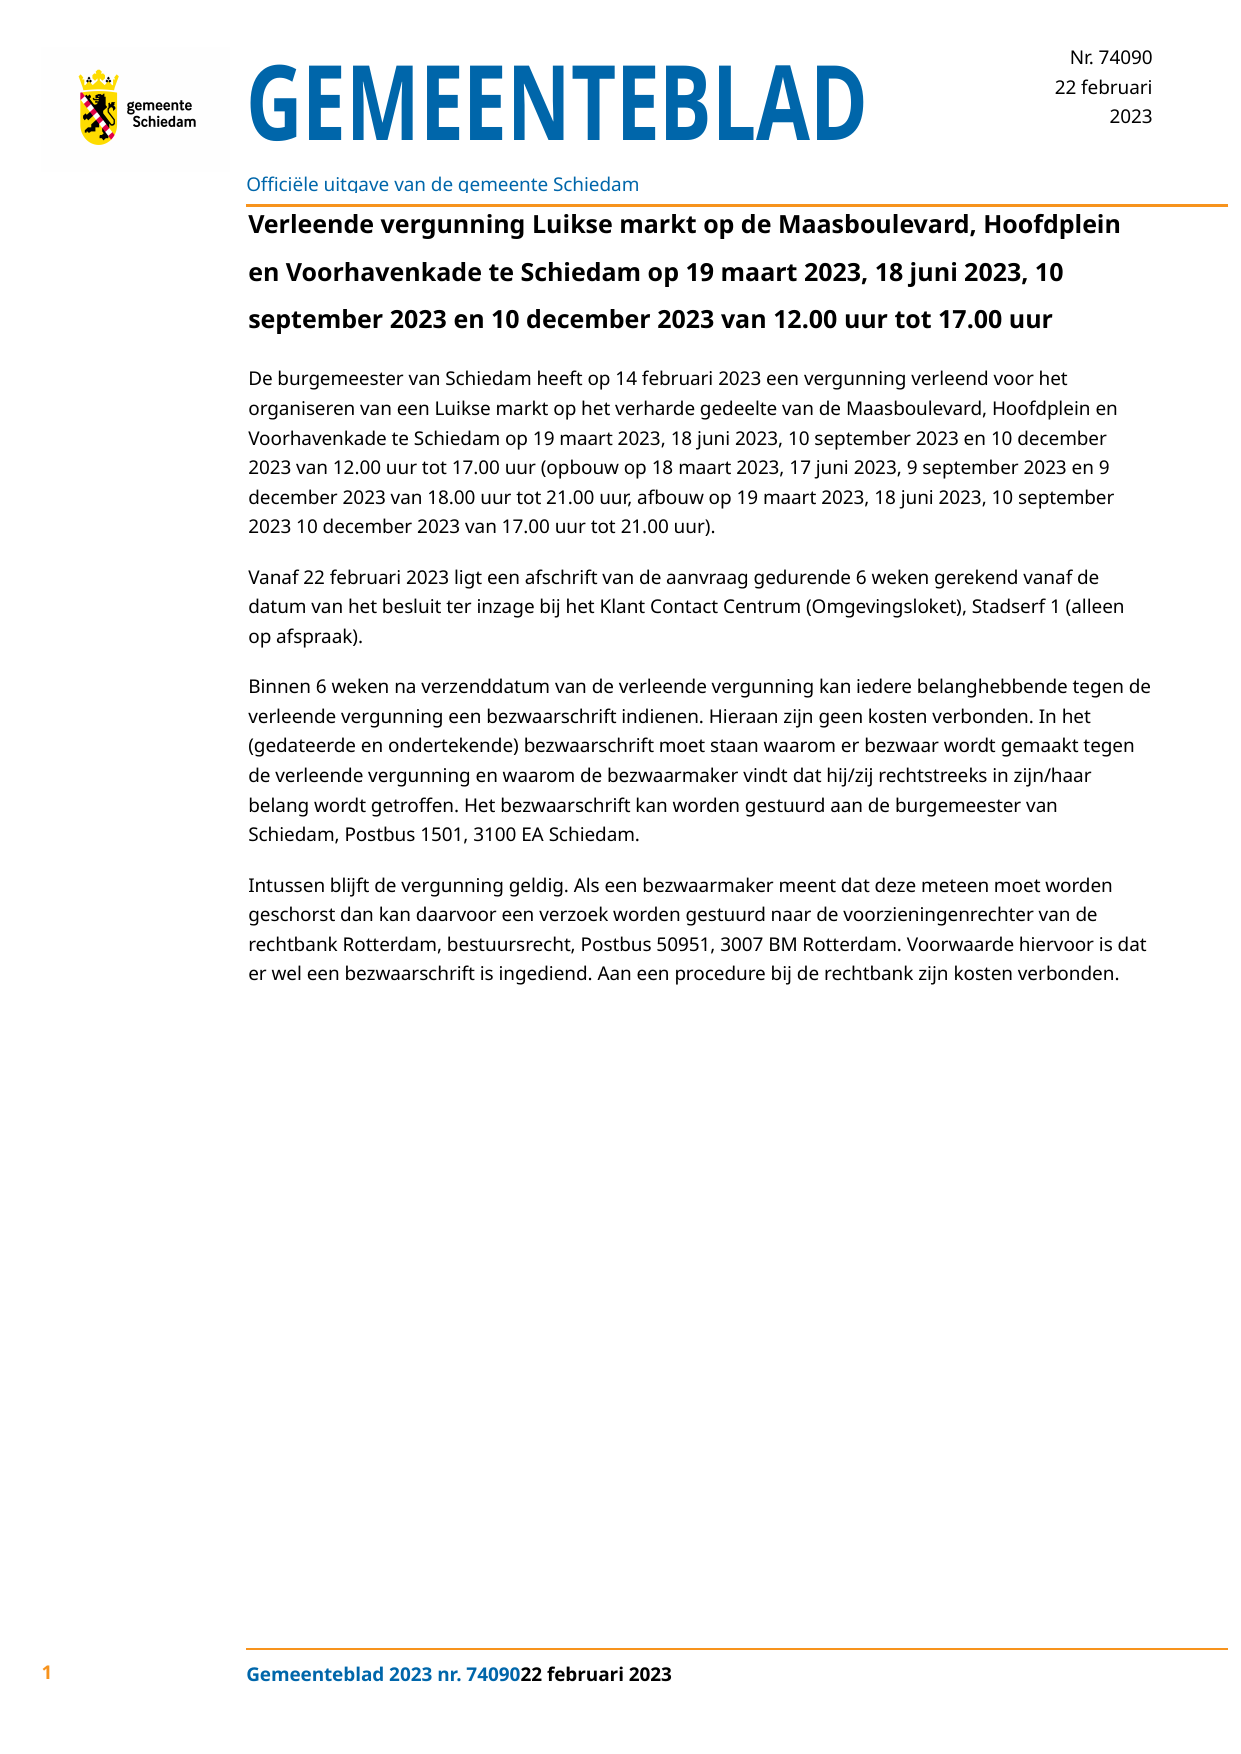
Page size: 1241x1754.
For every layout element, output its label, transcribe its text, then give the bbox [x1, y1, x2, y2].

picture [41, 47, 231, 172]
text De burgemeester van Schiedam heeft op 14 februari 2023 een vergunning verleend voor het organiseren van een Luikse markt op het verharde gedeelte van de Maasboulevard, Hoofdplein en Voorhavenkade te Schiedam op 19 maart 2023, 18 juni 2023, 10 september 2023 en 10 december 2023 van 12.00 uur tot 17.00 uur (opbouw op 18 maart 2023, 17 juni 2023, 9 september 2023 en 9 december 2023 van 18.00 uur tot 21.00 uur, afbouw op 19 maart 2023, 18 juni 2023, 10 september 2023 10 december 2023 van 17.00 uur tot 21.00 uur). [248, 366, 1152, 539]
text Binnen 6 weken na verzenddatum van de verleende vergunning kan iedere belanghebbende tegen de verleende vergunning een bezwaarschrift indienen. Hieraan zijn geen kosten verbonden. In het (gedateerde en ondertekende) bezwaarschrift moet staan waarom er bezwaar wordt gemaakt tegen de verleende vergunning en waarom de bezwaarmaker vindt dat hij/zij rechtstreeks in zijn/haar belang wordt getroffen. Het bezwaarschrift kan worden gestuurd aan de burgemeester van Schiedam, Postbus 1501, 3100 EA Schiedam. [248, 673, 1152, 847]
text Intussen blijft de vergunning geldig. Als een bezwaarmaker meent dat deze meteen moet worden geschorst dan kan daarvoor een verzoek worden gestuurd naar de voorzieningenrechter van de rechtbank Rotterdam, bestuursrecht, Postbus 50951, 3007 BM Rotterdam. Voorwaarde hiervoor is dat er wel een bezwaarschrift is ingediend. Aan een procedure bij de rechtbank zijn kosten verbonden. [248, 872, 1152, 986]
text Vanaf 22 februari 2023 ligt een afschrift van de aanvraag gedurende 6 weken gerekend vanaf de datum van het besluit ter inzage bij het Klant Contact Centrum (Omgevingsloket), Stadserf 1 (alleen op afspraak). [248, 564, 1152, 649]
text Verleende vergunning Luikse markt op de Maasboulevard, Hoofdplein en Voorhavenkade te Schiedam op 19 maart 2023, 18 juni 2023, 10 september 2023 en 10 december 2023 van 12.00 uur tot 17.00 uur [248, 207, 1152, 336]
